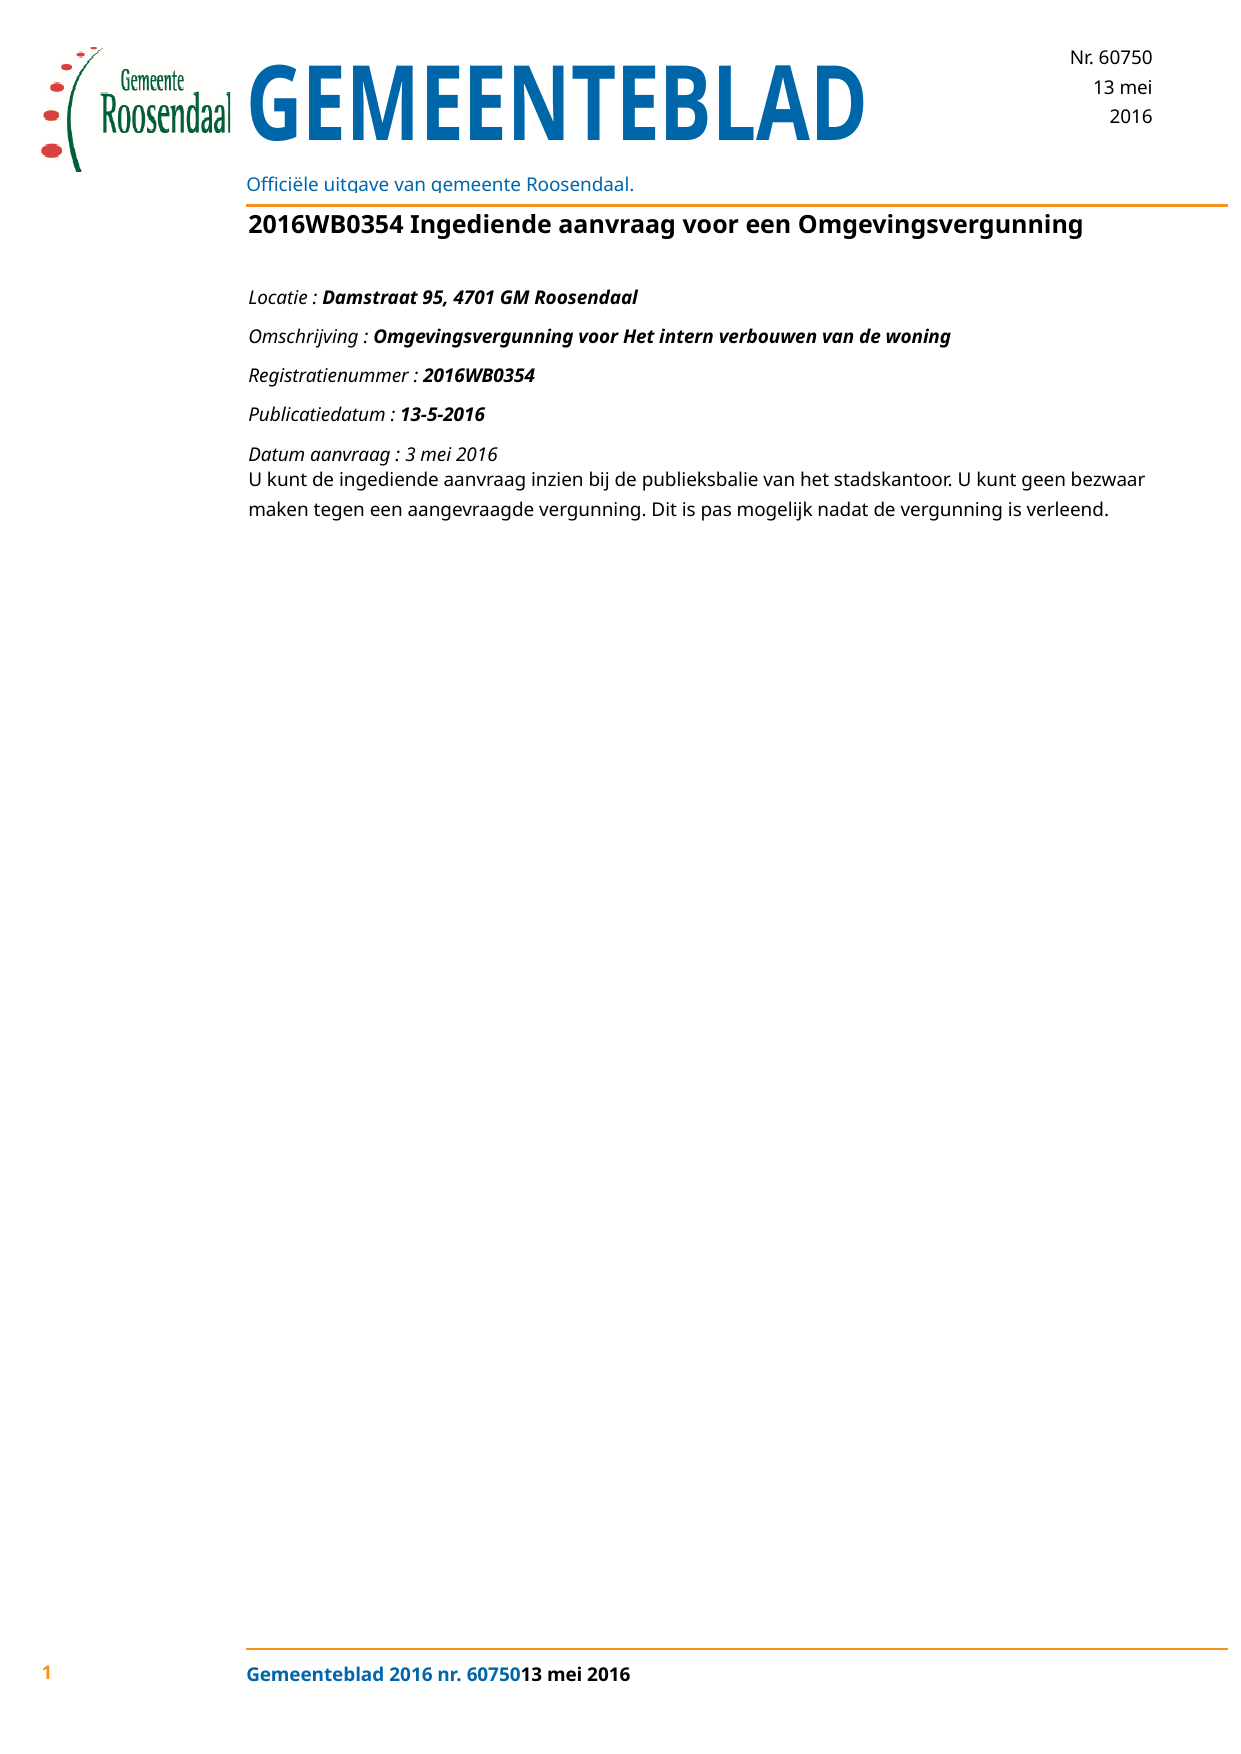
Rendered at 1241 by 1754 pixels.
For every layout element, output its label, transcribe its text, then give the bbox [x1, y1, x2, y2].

text Publicatiedatum : 13-5-2016 [248, 402, 1152, 427]
text 2016WB0354 Ingediende aanvraag voor een Omgevingsvergunning [248, 207, 1152, 241]
text U kunt de ingediende aanvraag inzien bij de publieksbalie van het stadskantoor. U kunt geen bezwaar maken tegen een aangevraagde vergunning. Dit is pas mogelijk nadat de vergunning is verleend. [248, 467, 1152, 522]
text Datum aanvraag : 3 mei 2016 [248, 441, 1152, 467]
text Registratienummer : 2016WB0354 [248, 362, 1152, 388]
picture [41, 47, 231, 172]
text Locatie : Damstraat 95, 4701 GM Roosendaal [248, 284, 1152, 309]
text Omschrijving : Omgevingsvergunning voor Het intern verbouwen van de woning [248, 323, 1152, 349]
